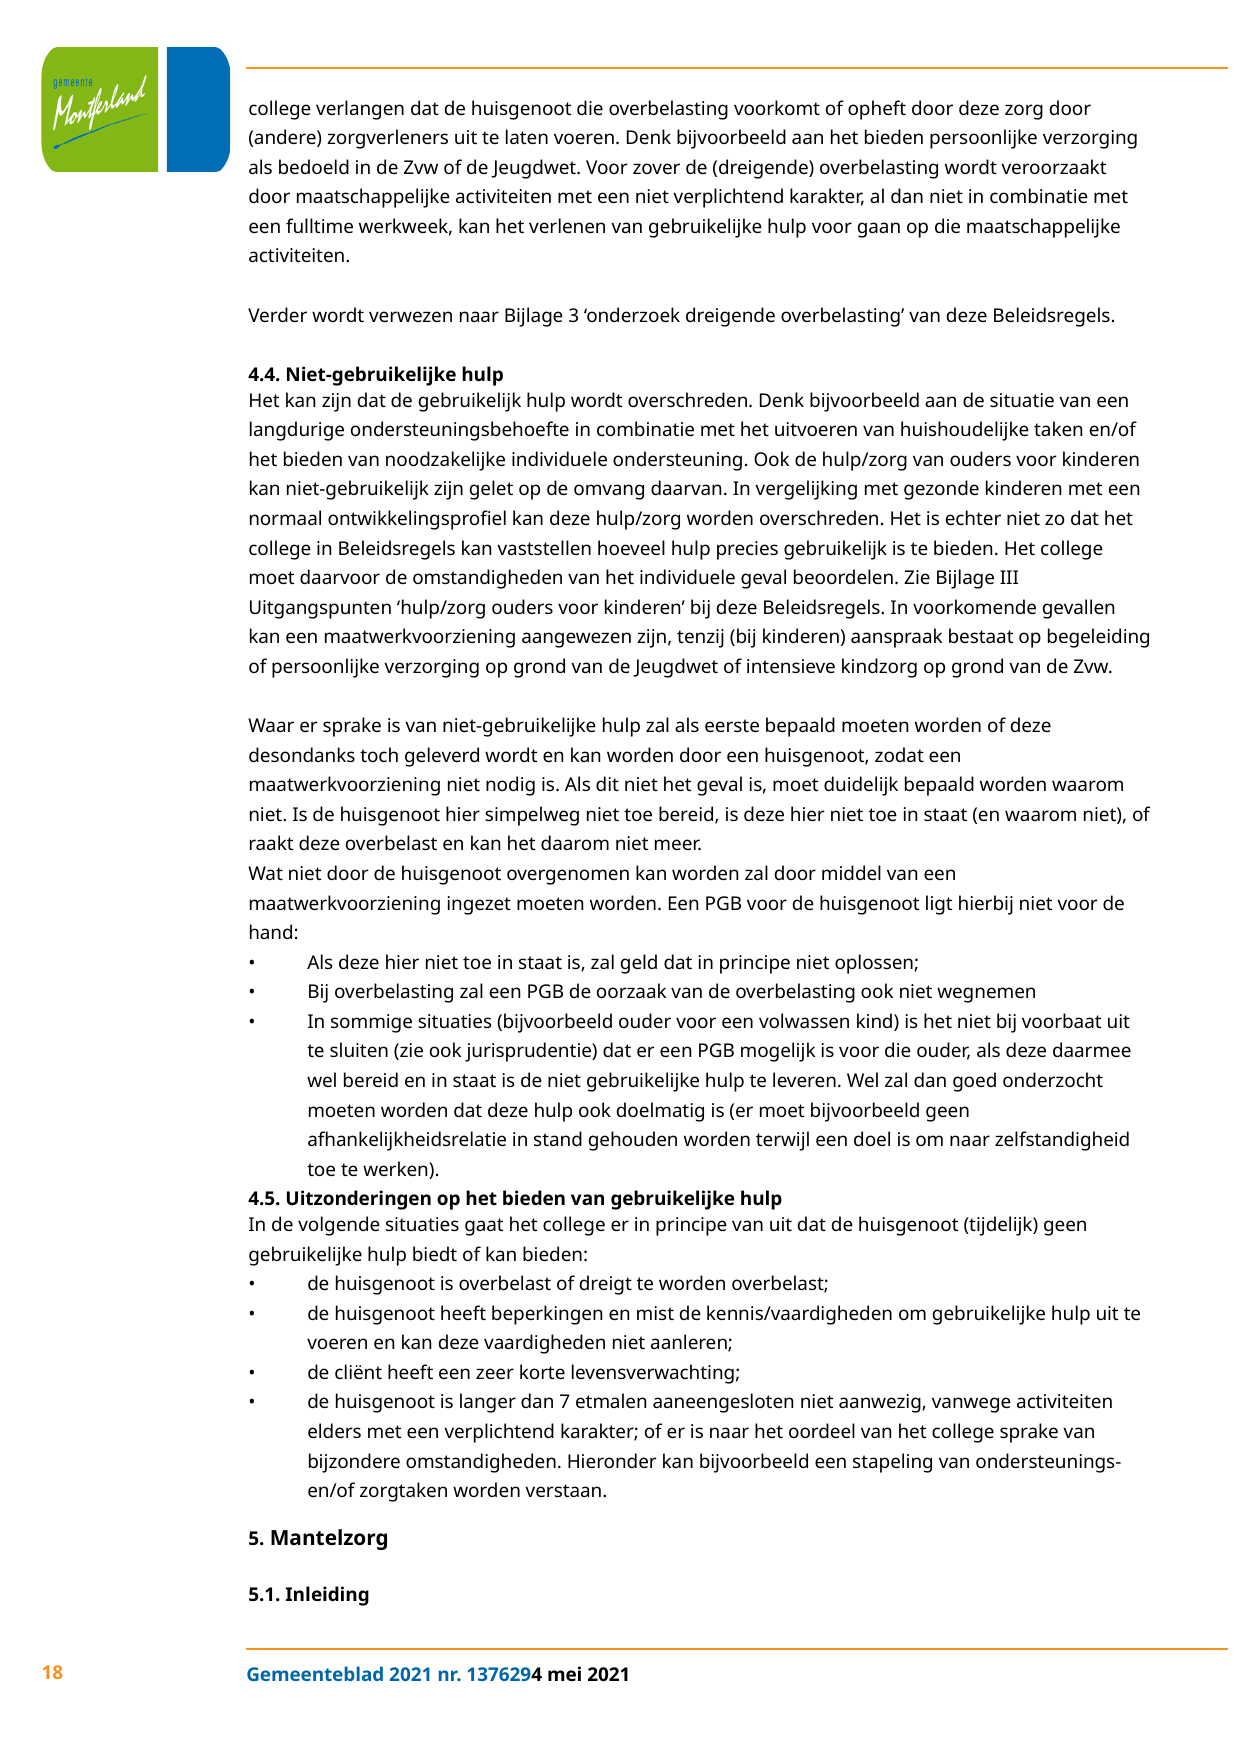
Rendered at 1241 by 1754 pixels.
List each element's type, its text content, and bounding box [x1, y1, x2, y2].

list de huisgenoot is overbelast of dreigt te worden overbelast; [248, 1270, 1152, 1296]
text 5. Mantelzorg [248, 1523, 1152, 1552]
text 4.4. Niet-gebruikelijke hulp [248, 361, 1152, 387]
text Verder wordt verwezen naar Bijlage 3 ‘onderzoek dreigende overbelasting’ van deze Beleidsregels. [248, 302, 1152, 328]
list de cliënt heeft een zeer korte levensverwachting; [248, 1359, 1152, 1385]
list de huisgenoot is langer dan 7 etmalen aaneengesloten niet aanwezig, vanwege activiteiten elders met een verplichtend karakter; of er is naar het oordeel van het college sprake van bijzondere omstandigheden. Hieronder kan bijvoorbeeld een stapeling van ondersteunings- en/of zorgtaken worden verstaan. [248, 1389, 1152, 1503]
text In de volgende situaties gaat het college er in principe van uit dat de huisgenoot (tijdelijk) geen gebruikelijke hulp biedt of kan bieden: [248, 1211, 1152, 1267]
text Wat niet door de huisgenoot overgenomen kan worden zal door middel van een maatwerkvoorziening ingezet moeten worden. Een PGB voor de huisgenoot ligt hierbij niet voor de hand: [248, 860, 1152, 945]
list de huisgenoot heeft beperkingen en mist de kennis/vaardigheden om gebruikelijke hulp uit te voeren en kan deze vaardigheden niet aanleren; [248, 1300, 1152, 1355]
text college verlangen dat de huisgenoot die overbelasting voorkomt of opheft door deze zorg door (andere) zorgverleners uit te laten voeren. Denk bijvoorbeeld aan het bieden persoonlijke verzorging als bedoeld in de Zvw of de Jeugdwet. Voor zover de (dreigende) overbelasting wordt veroorzaakt door maatschappelijke activiteiten met een niet verplichtend karakter, al dan niet in combinatie met een fulltime werkweek, kan het verlenen van gebruikelijke hulp voor gaan op die maatschappelijke activiteiten. [248, 95, 1152, 268]
text Het kan zijn dat de gebruikelijk hulp wordt overschreden. Denk bijvoorbeeld aan de situatie van een langdurige ondersteuningsbehoefte in combinatie met het uitvoeren van huishoudelijke taken en/of het bieden van noodzakelijke individuele ondersteuning. Ook de hulp/zorg van ouders voor kinderen kan niet-gebruikelijk zijn gelet op de omvang daarvan. In vergelijking met gezonde kinderen met een normaal ontwikkelingsprofiel kan deze hulp/zorg worden overschreden. Het is echter niet zo dat het college in Beleidsregels kan vaststellen hoeveel hulp precies gebruikelijk is te bieden. Het college moet daarvoor de omstandigheden van het individuele geval beoordelen. Zie Bijlage III Uitgangspunten ‘hulp/zorg ouders voor kinderen’ bij deze Beleidsregels. In voorkomende gevallen kan een maatwerkvoorziening aangewezen zijn, tenzij (bij kinderen) aanspraak bestaat op begeleiding of persoonlijke verzorging op grond van de Jeugdwet of intensieve kindzorg op grond van de Zvw. [248, 387, 1152, 679]
list Bij overbelasting zal een PGB de oorzaak van de overbelasting ook niet wegnemen [248, 978, 1152, 1004]
text 4.5. Uitzonderingen op het bieden van gebruikelijke hulp [248, 1186, 1152, 1211]
text Waar er sprake is van niet-gebruikelijke hulp zal als eerste bepaald moeten worden of deze desondanks toch geleverd wordt en kan worden door een huisgenoot, zodat een maatwerkvoorziening niet nodig is. Als dit niet het geval is, moet duidelijk bepaald worden waarom niet. Is de huisgenoot hier simpelweg niet toe bereid, is deze hier niet toe in staat (en waarom niet), of raakt deze overbelast en kan het daarom niet meer. [248, 712, 1152, 856]
text 5.1. Inleiding [248, 1581, 1152, 1607]
picture [41, 47, 231, 172]
list In sommige situaties (bijvoorbeeld ouder voor een volwassen kind) is het niet bij voorbaat uit te sluiten (zie ook jurisprudentie) dat er een PGB mogelijk is voor die ouder, als deze daarmee wel bereid en in staat is de niet gebruikelijke hulp te leveren. Wel zal dan goed onderzocht moeten worden dat deze hulp ook doelmatig is (er moet bijvoorbeeld geen afhankelijkheidsrelatie in stand gehouden worden terwijl een doel is om naar zelfstandigheid toe te werken). [248, 1008, 1152, 1182]
list Als deze hier niet toe in staat is, zal geld dat in principe niet oplossen; [248, 949, 1152, 974]
